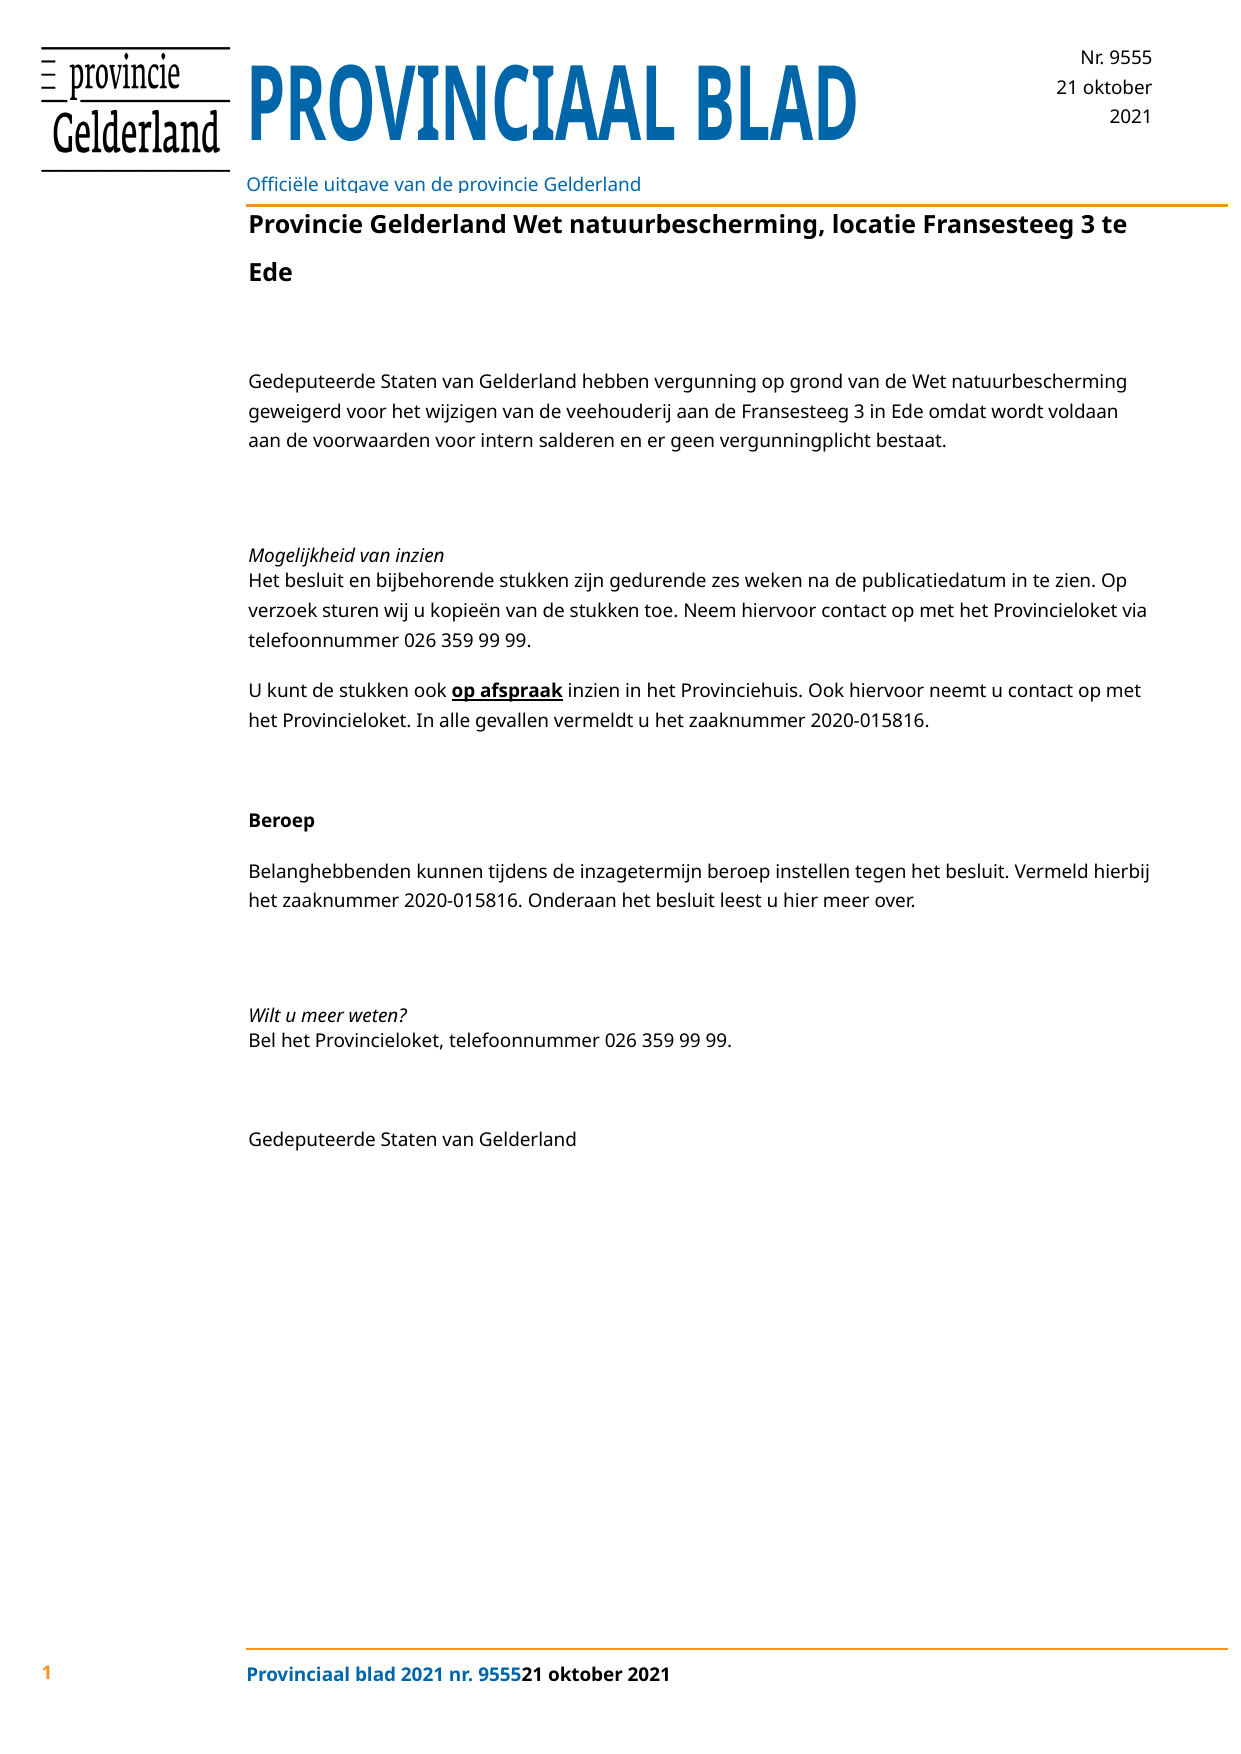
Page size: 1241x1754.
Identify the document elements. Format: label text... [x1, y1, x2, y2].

text Provincie Gelderland Wet natuurbescherming, locatie Fransesteeg 3 te Ede [248, 207, 1152, 288]
text Mogelijkheid van inzien [248, 542, 1152, 568]
picture [41, 47, 231, 172]
text Het besluit en bijbehorende stukken zijn gedurende zes weken na de publicatiedatum in te zien. Op verzoek sturen wij u kopieën van de stukken toe. Neem hiervoor contact op met het Provincieloket via telefoonnummer 026 359 99 99. [248, 568, 1152, 652]
text Beroep [248, 808, 1152, 833]
text Gedeputeerde Staten van Gelderland [248, 1126, 1152, 1152]
text Belanghebbenden kunnen tijdens de inzagetermijn beroep instellen tegen het besluit. Vermeld hierbij het zaaknummer 2020-015816. Onderaan het besluit leest u hier meer over. [248, 858, 1152, 913]
text Wilt u meer weten? [248, 1002, 1152, 1028]
text Bel het Provincieloket, telefoonnummer 026 359 99 99. [248, 1028, 1152, 1053]
text U kunt de stukken ook op afspraak inzien in het Provinciehuis. Ook hiervoor neemt u contact op met het Provincieloket. In alle gevallen vermeldt u het zaaknummer 2020-015816. [248, 677, 1152, 732]
text Gedeputeerde Staten van Gelderland hebben vergunning op grond van de Wet natuurbescherming geweigerd voor het wijzigen van de veehouderij aan de Fransesteeg 3 in Ede omdat wordt voldaan aan de voorwaarden voor intern salderen en er geen vergunningplicht bestaat. [248, 368, 1152, 453]
